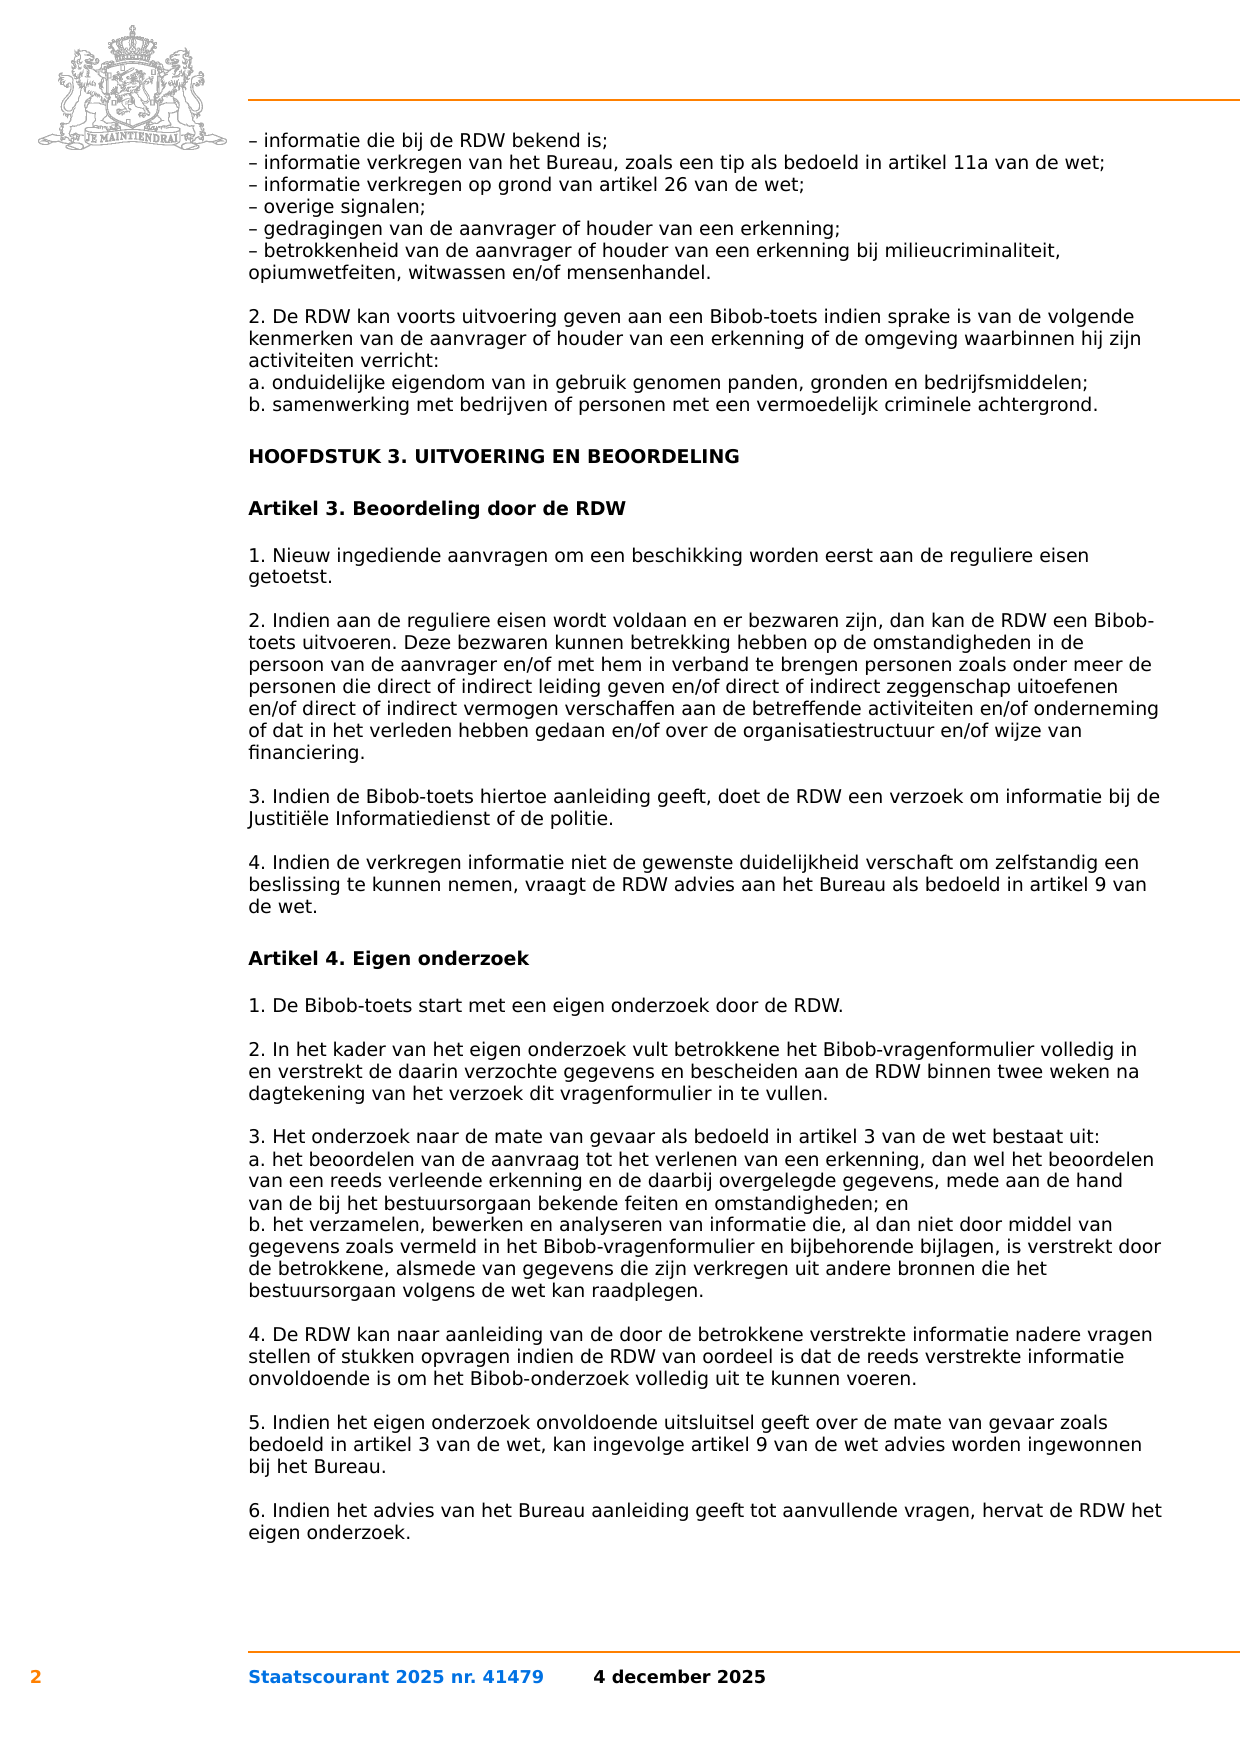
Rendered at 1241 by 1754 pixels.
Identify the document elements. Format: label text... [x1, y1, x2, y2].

text – betrokkenheid van de aanvrager of houder van een erkenning bij milieucriminaliteit, opiumwetfeiten, witwassen en/of mensenhandel. [248, 240, 1163, 284]
text 4. De RDW kan naar aanleiding van de door de betrokkene verstrekte informatie nadere vragen stellen of stukken opvragen indien de RDW van oordeel is dat de reeds verstrekte informatie onvoldoende is om het Bibob-onderzoek volledig uit te kunnen voeren. [248, 1324, 1163, 1390]
text a. het beoordelen van de aanvraag tot het verlenen van een erkenning, dan wel het beoordelen van een reeds verleende erkenning en de daarbij overgelegde gegevens, mede aan de hand van de bij het bestuursorgaan bekende feiten en omstandigheden; en [248, 1148, 1163, 1214]
text b. samenwerking met bedrijven of personen met een vermoedelijk criminele achtergrond. [248, 393, 1163, 416]
text 4. Indien de verkregen informatie niet de gewenste duidelijkheid verschaft om zelfstandig een beslissing te kunnen nemen, vraagt de RDW advies aan het Bureau als bedoeld in artikel 9 van de wet. [248, 852, 1163, 918]
text 2. De RDW kan voorts uitvoering geven aan een Bibob-toets indien sprake is van de volgende kenmerken van de aanvrager of houder van een erkenning of de omgeving waarbinnen hij zijn activiteiten verricht: [248, 306, 1163, 372]
subtitle Artikel 4. Eigen onderzoek [248, 948, 1163, 970]
text – informatie verkregen van het Bureau, zoals een tip als bedoeld in artikel 11a van de wet; [248, 152, 1163, 174]
text 6. Indien het advies van het Bureau aanleiding geeft tot aanvullende vragen, hervat de RDW het eigen onderzoek. [248, 1500, 1163, 1544]
text – overige signalen; [248, 196, 1163, 218]
text – informatie die bij de RDW bekend is; [248, 130, 1163, 152]
text b. het verzamelen, bewerken en analyseren van informatie die, al dan niet door middel van gegevens zoals vermeld in het Bibob-vragenformulier en bijbehorende bijlagen, is verstrekt door de betrokkene, alsmede van gegevens die zijn verkregen uit andere bronnen die het bestuursorgaan volgens de wet kan raadplegen. [248, 1214, 1163, 1302]
text 1. Nieuw ingediende aanvragen om een beschikking worden eerst aan de reguliere eisen getoetst. [248, 544, 1163, 588]
text 2. In het kader van het eigen onderzoek vult betrokkene het Bibob-vragenformulier volledig in en verstrekt de daarin verzochte gegevens en bescheiden aan de RDW binnen twee weken na dagtekening van het verzoek dit vragenformulier in te vullen. [248, 1039, 1163, 1104]
subtitle Artikel 3. Beoordeling door de RDW [248, 497, 1163, 519]
text 5. Indien het eigen onderzoek onvoldoende uitsluitsel geeft over de mate van gevaar zoals bedoeld in artikel 3 van de wet, kan ingevolge artikel 9 van de wet advies worden ingewonnen bij het Bureau. [248, 1412, 1163, 1478]
text a. onduidelijke eigendom van in gebruik genomen panden, gronden en bedrijfsmiddelen; [248, 372, 1163, 393]
text – gedragingen van de aanvrager of houder van een erkenning; [248, 218, 1163, 240]
text 3. Het onderzoek naar de mate van gevaar als bedoeld in artikel 3 van de wet bestaat uit: [248, 1126, 1163, 1148]
text – informatie verkregen op grond van artikel 26 van de wet; [248, 174, 1163, 196]
text 2. Indien aan de reguliere eisen wordt voldaan en er bezwaren zijn, dan kan de RDW een Bibob-toets uitvoeren. Deze bezwaren kunnen betrekking hebben op de omstandigheden in de persoon van de aanvrager en/of met hem in verband te brengen personen zoals onder meer de personen die direct of indirect leiding geven en/of direct of indirect zeggenschap uitoefenen en/of direct of indirect vermogen verschaffen aan de betreffende activiteiten en/of onderneming of dat in het verleden hebben gedaan en/of over de organisatiestructuur en/of wijze van financiering. [248, 610, 1163, 764]
picture [38, 25, 227, 150]
subtitle HOOFDSTUK 3. UITVOERING EN BEOORDELING [248, 446, 1163, 467]
text 3. Indien de Bibob-toets hiertoe aanleiding geeft, doet de RDW een verzoek om informatie bij de Justitiële Informatiedienst of de politie. [248, 786, 1163, 830]
text 1. De Bibob-toets start met een eigen onderzoek door de RDW. [248, 995, 1163, 1017]
